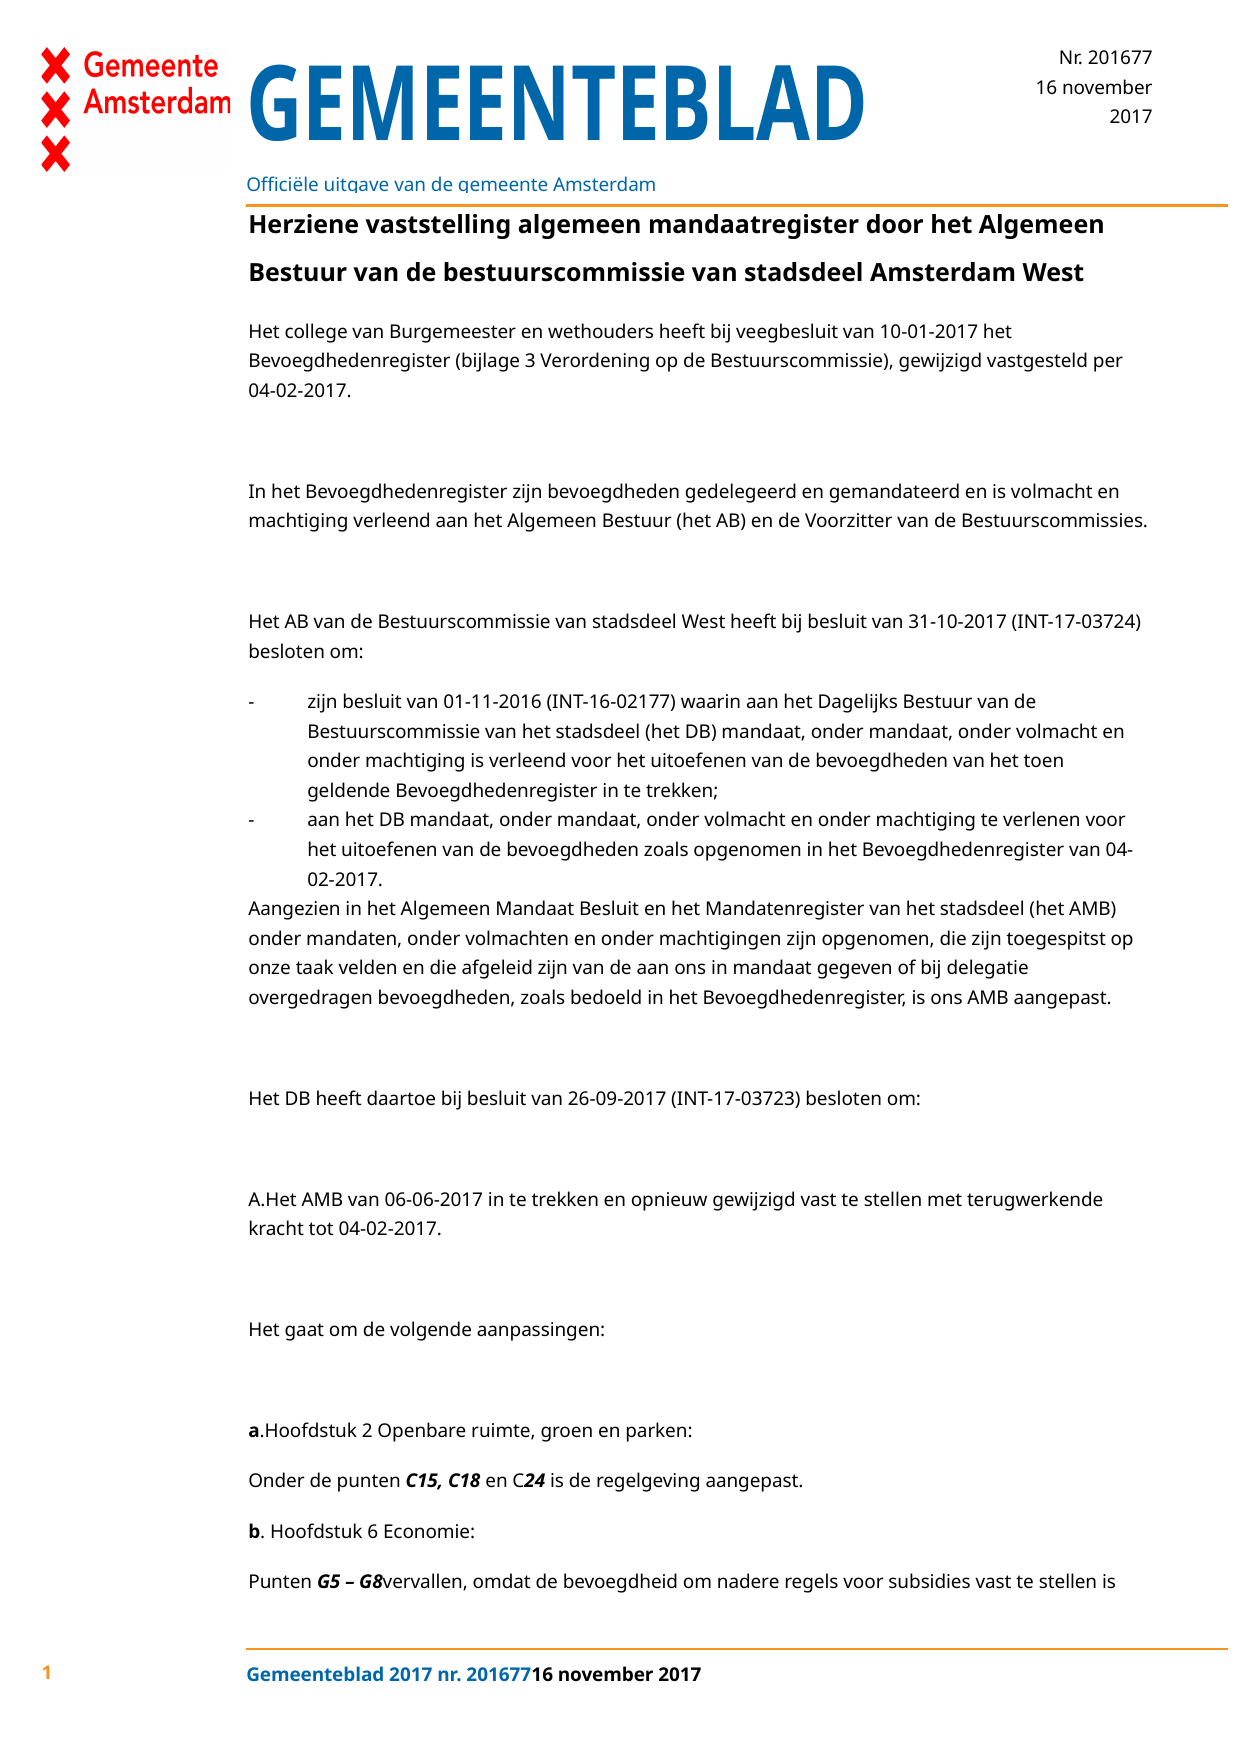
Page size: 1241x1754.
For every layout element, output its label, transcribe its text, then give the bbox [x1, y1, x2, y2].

list zijn besluit van 01-11-2016 (INT-16-02177) waarin aan het Dagelijks Bestuur van de Bestuurscommissie van het stadsdeel (het DB) mandaat, onder mandaat, onder volmacht en onder machtiging is verleend voor het uitoefenen van de bevoegdheden van het toen geldende Bevoegdhedenregister in te trekken; [248, 688, 1152, 803]
text Het gaat om de volgende aanpassingen: [248, 1316, 1152, 1342]
text Punten G5 – G8vervallen, omdat de bevoegdheid om nadere regels voor subsidies vast te stellen is [248, 1568, 1152, 1594]
text a.Hoofdstuk 2 Openbare ruimte, groen en parken: [248, 1417, 1152, 1443]
list aan het DB mandaat, onder mandaat, onder volmacht en onder machtiging te verlenen voor het uitoefenen van de bevoegdheden zoals opgenomen in het Bevoegdhedenregister van 04-02-2017. [248, 807, 1152, 892]
text Het AB van de Bestuurscommissie van stadsdeel West heeft bij besluit van 31-10-2017 (INT-17-03724) besloten om: [248, 608, 1152, 664]
text Het college van Burgemeester en wethouders heeft bij veegbesluit van 10-01-2017 het Bevoegdhedenregister (bijlage 3 Verordening op de Bestuurscommissie), gewijzigd vastgesteld per 04-02-2017. [248, 318, 1152, 403]
picture [41, 47, 231, 172]
text Het DB heeft daartoe bij besluit van 26-09-2017 (INT-17-03723) besloten om: [248, 1085, 1152, 1111]
text In het Bevoegdhedenregister zijn bevoegdheden gedelegeerd en gemandateerd en is volmacht en machtiging verleend aan het Algemeen Bestuur (het AB) en de Voorzitter van de Bestuurscommissies. [248, 478, 1152, 533]
text b. Hoofdstuk 6 Economie: [248, 1518, 1152, 1544]
text A.Het AMB van 06-06-2017 in te trekken en opnieuw gewijzigd vast te stellen met terugwerkende kracht tot 04-02-2017. [248, 1186, 1152, 1241]
text Herziene vaststelling algemeen mandaatregister door het Algemeen Bestuur van de bestuurscommissie van stadsdeel Amsterdam West [248, 207, 1152, 288]
text Onder de punten C15, C18 en C24 is de regelgeving aangepast. [248, 1467, 1152, 1493]
text Aangezien in het Algemeen Mandaat Besluit en het Mandatenregister van het stadsdeel (het AMB) onder mandaten, onder volmachten en onder machtigingen zijn opgenomen, die zijn toegespitst op onze taak velden en die afgeleid zijn van de aan ons in mandaat gegeven of bij delegatie overgedragen bevoegdheden, zoals bedoeld in het Bevoegdhedenregister, is ons AMB aangepast. [248, 895, 1152, 1010]
